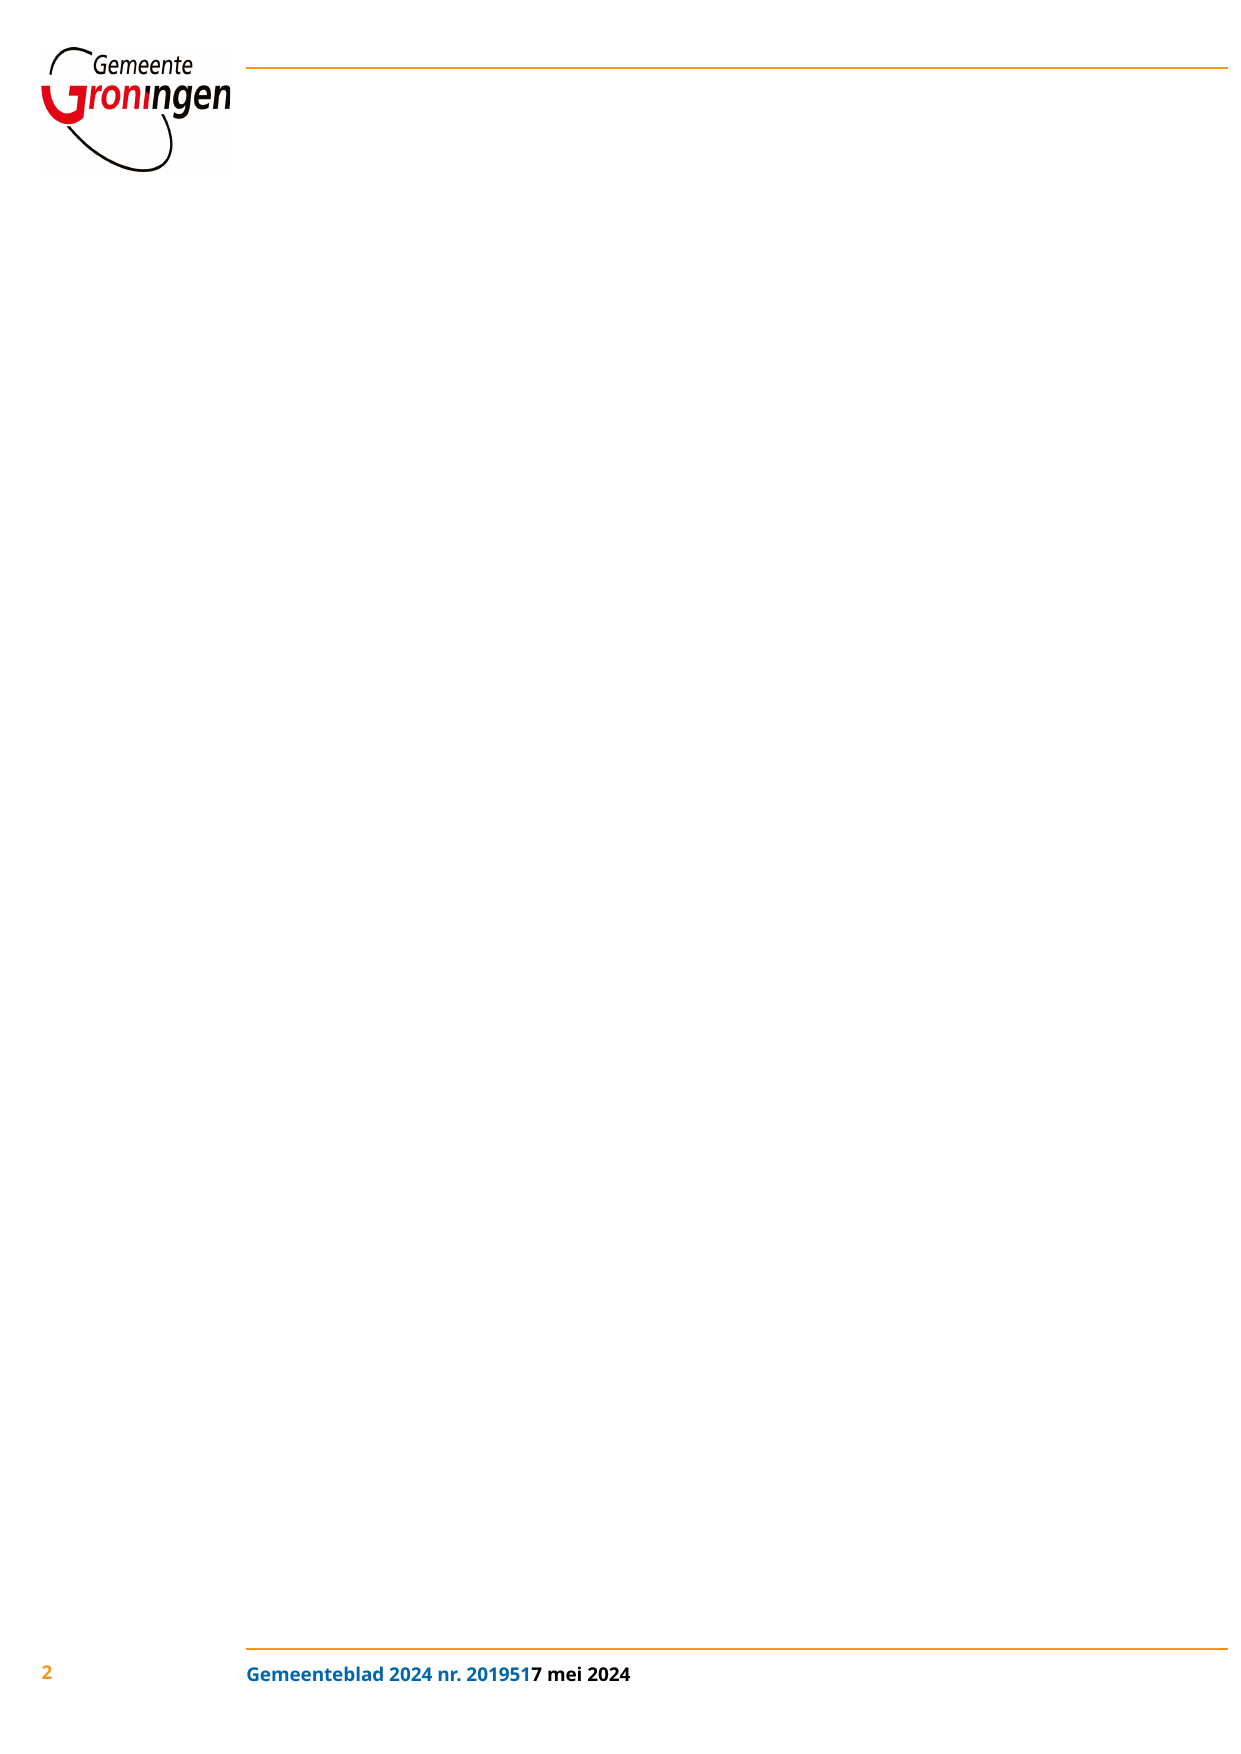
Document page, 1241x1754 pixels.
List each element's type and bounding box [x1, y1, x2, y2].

picture [41, 47, 231, 172]
